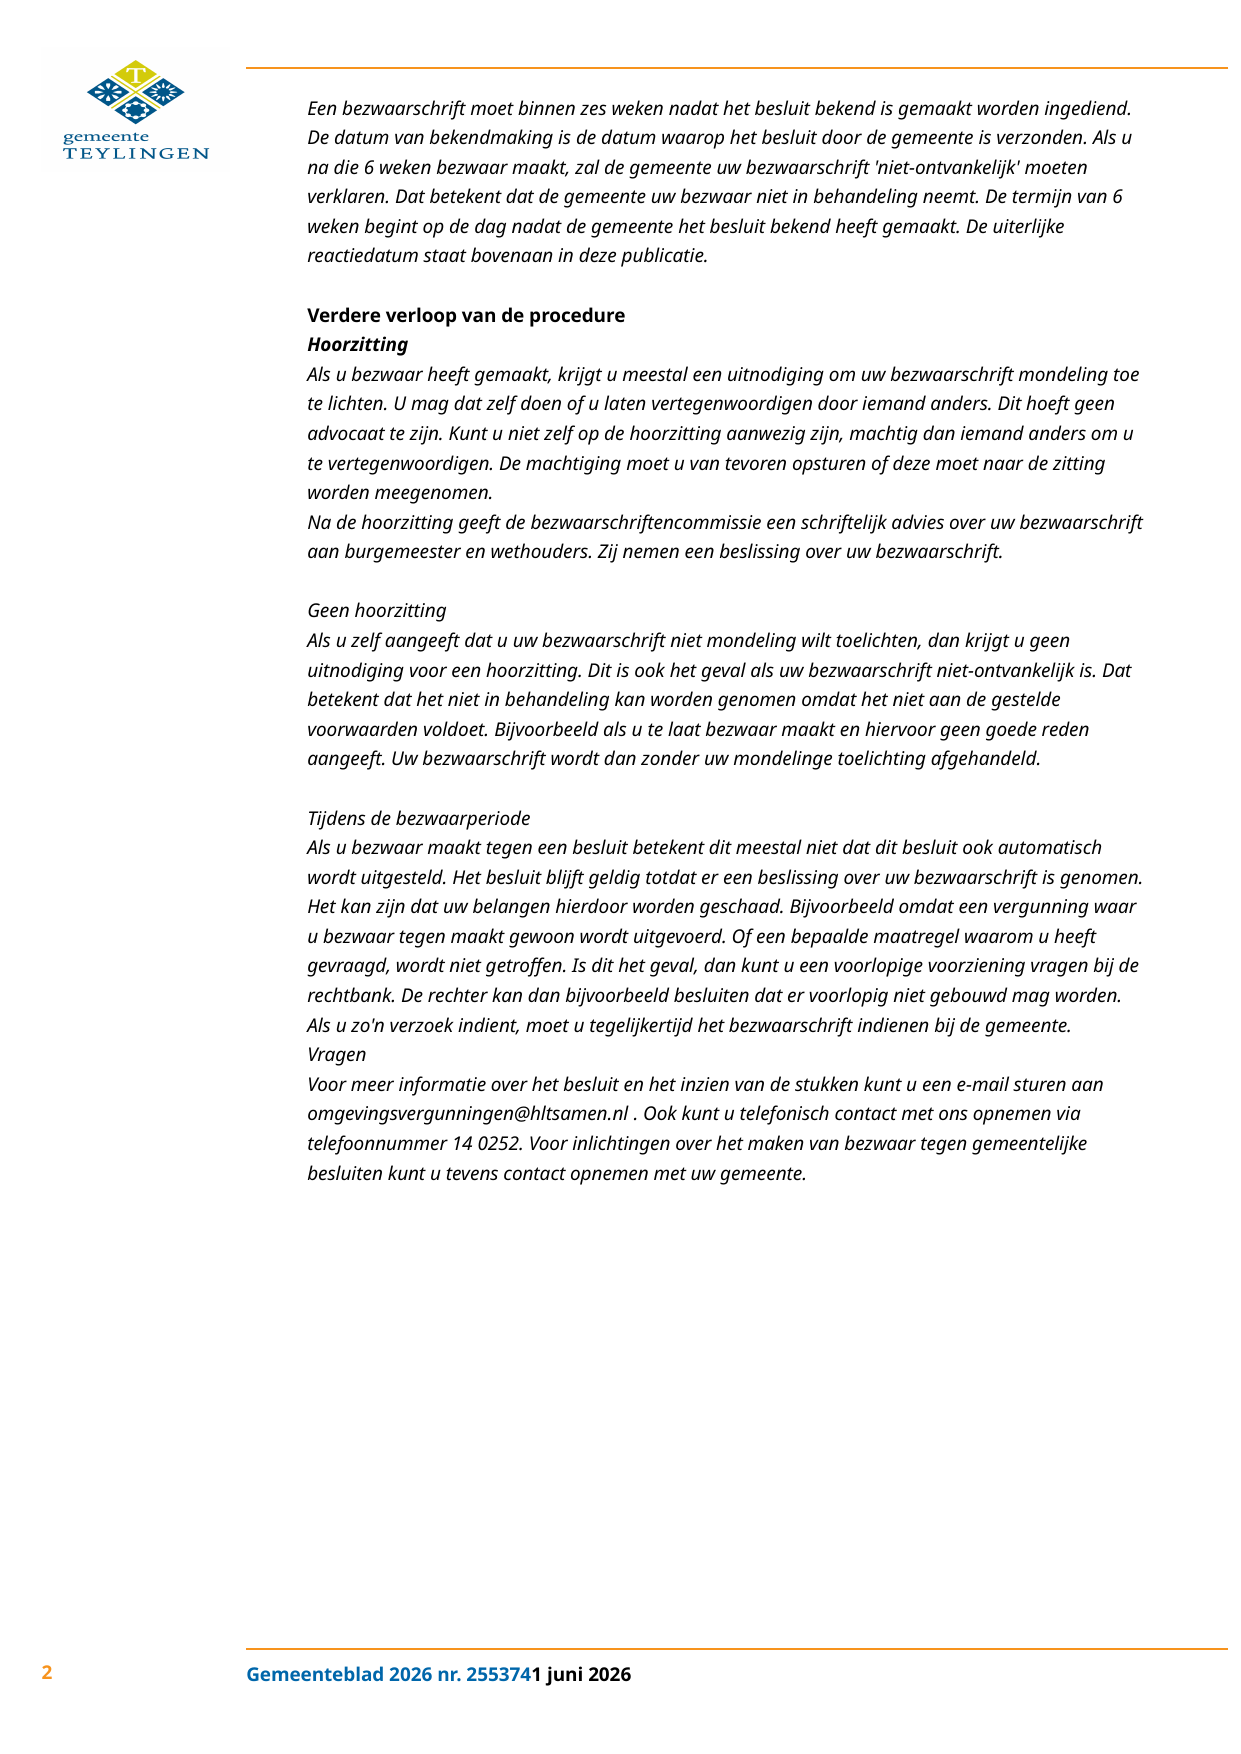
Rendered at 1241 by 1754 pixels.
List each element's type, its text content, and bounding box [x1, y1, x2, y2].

list Geen hoorzitting [248, 598, 1152, 623]
list Voor meer informatie over het besluit en het inzien van de stukken kunt u een e-mail sturen aan omgevingsvergunningen@hltsamen.nl . Ook kunt u telefonisch contact met ons opnemen via telefoonnummer 14 0252. Voor inlichtingen over het maken van bezwaar tegen gemeentelijke besluiten kunt u tevens contact opnemen met uw gemeente. [248, 1071, 1152, 1186]
list Als u bezwaar maakt tegen een besluit betekent dit meestal niet dat dit besluit ook automatisch wordt uitgesteld. Het besluit blijft geldig totdat er een beslissing over uw bezwaarschrift is genomen. Het kan zijn dat uw belangen hierdoor worden geschaad. Bijvoorbeeld omdat een vergunning waar u bezwaar tegen maakt gewoon wordt uitgevoerd. Of een bepaalde maatregel waarom u heeft gevraagd, wordt niet getroffen. Is dit het geval, dan kunt u een voorlopige voorziening vragen bij de rechtbank. De rechter kan dan bijvoorbeeld besluiten dat er voorlopig niet gebouwd mag worden. Als u zo'n verzoek indient, moet u tegelijkertijd het bezwaarschrift indienen bij de gemeente. [248, 834, 1152, 1038]
list Als u bezwaar heeft gemaakt, krijgt u meestal een uitnodiging om uw bezwaarschrift mondeling toe te lichten. U mag dat zelf doen of u laten vertegenwoordigen door iemand anders. Dit hoeft geen advocaat te zijn. Kunt u niet zelf op de hoorzitting aanwezig zijn, machtig dan iemand anders om u te vertegenwoordigen. De machtiging moet u van tevoren opsturen of deze moet naar de zitting worden meegenomen. [248, 361, 1152, 505]
list Een bezwaarschrift moet binnen zes weken nadat het besluit bekend is gemaakt worden ingediend. De datum van bekendmaking is de datum waarop het besluit door de gemeente is verzonden. Als u na die 6 weken bezwaar maakt, zal de gemeente uw bezwaarschrift 'niet-ontvankelijk' moeten verklaren. Dat betekent dat de gemeente uw bezwaar niet in behandeling neemt. De termijn van 6 weken begint op de dag nadat de gemeente het besluit bekend heeft gemaakt. De uiterlijke reactiedatum staat bovenaan in deze publicatie. [248, 95, 1152, 268]
list Als u zelf aangeeft dat u uw bezwaarschrift niet mondeling wilt toelichten, dan krijgt u geen uitnodiging voor een hoorzitting. Dit is ook het geval als uw bezwaarschrift niet-ontvankelijk is. Dat betekent dat het niet in behandeling kan worden genomen omdat het niet aan de gestelde voorwaarden voldoet. Bijvoorbeeld als u te laat bezwaar maakt en hiervoor geen goede reden aangeeft. Uw bezwaarschrift wordt dan zonder uw mondelinge toelichting afgehandeld. [248, 627, 1152, 771]
list Verdere verloop van de procedure [248, 302, 1152, 328]
list Vragen [248, 1041, 1152, 1067]
picture [41, 47, 231, 172]
list Na de hoorzitting geeft de bezwaarschriftencommissie een schriftelijk advies over uw bezwaarschrift aan burgemeester en wethouders. Zij nemen een beslissing over uw bezwaarschrift. [248, 509, 1152, 564]
list Tijdens de bezwaarperiode [248, 805, 1152, 831]
list Hoorzitting [248, 331, 1152, 357]
